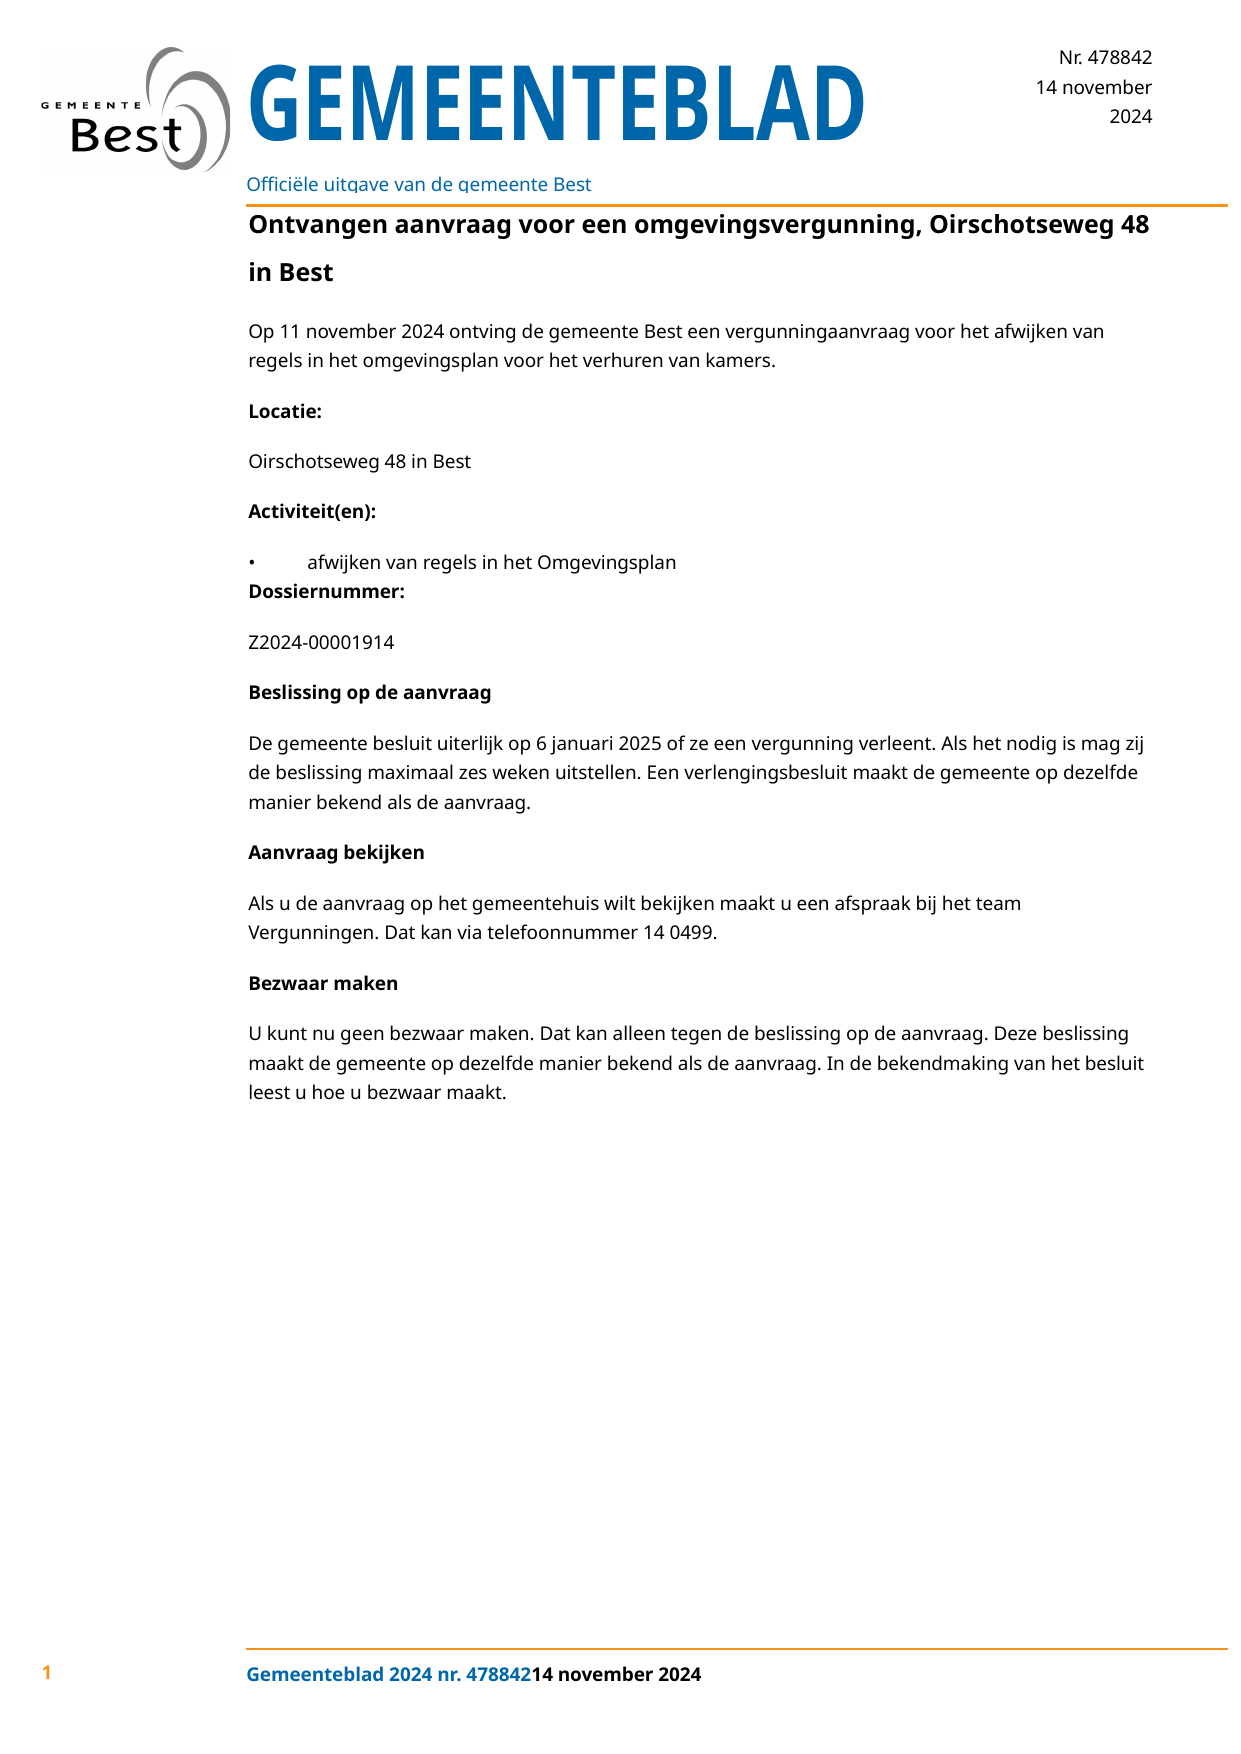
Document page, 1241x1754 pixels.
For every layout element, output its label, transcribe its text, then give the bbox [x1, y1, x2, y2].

text Aanvraag bekijken [248, 839, 1152, 865]
text Oirschotseweg 48 in Best [248, 448, 1152, 474]
text Bezwaar maken [248, 970, 1152, 996]
text Z2024-00001914 [248, 629, 1152, 655]
text Op 11 november 2024 ontving de gemeente Best een vergunningaanvraag voor het afwijken van regels in het omgevingsplan voor het verhuren van kamers. [248, 318, 1152, 373]
text Dossiernummer: [248, 579, 1152, 604]
list afwijken van regels in het Omgevingsplan [248, 549, 1152, 575]
text Activiteit(en): [248, 499, 1152, 524]
text De gemeente besluit uiterlijk op 6 januari 2025 of ze een vergunning verleent. Als het nodig is mag zij de beslissing maximaal zes weken uitstellen. Een verlengingsbesluit maakt de gemeente op dezelfde manier bekend als de aanvraag. [248, 730, 1152, 815]
picture [41, 47, 231, 172]
text U kunt nu geen bezwaar maken. Dat kan alleen tegen de beslissing op de aanvraag. Deze beslissing maakt de gemeente op dezelfde manier bekend als de aanvraag. In de bekendmaking van het besluit leest u hoe u bezwaar maakt. [248, 1020, 1152, 1105]
text Locatie: [248, 398, 1152, 424]
text Als u de aanvraag op het gemeentehuis wilt bekijken maakt u een afspraak bij het team Vergunningen. Dat kan via telefoonnummer 14 0499. [248, 890, 1152, 945]
text Ontvangen aanvraag voor een omgevingsvergunning, Oirschotseweg 48 in Best [248, 207, 1152, 288]
text Beslissing op de aanvraag [248, 679, 1152, 705]
